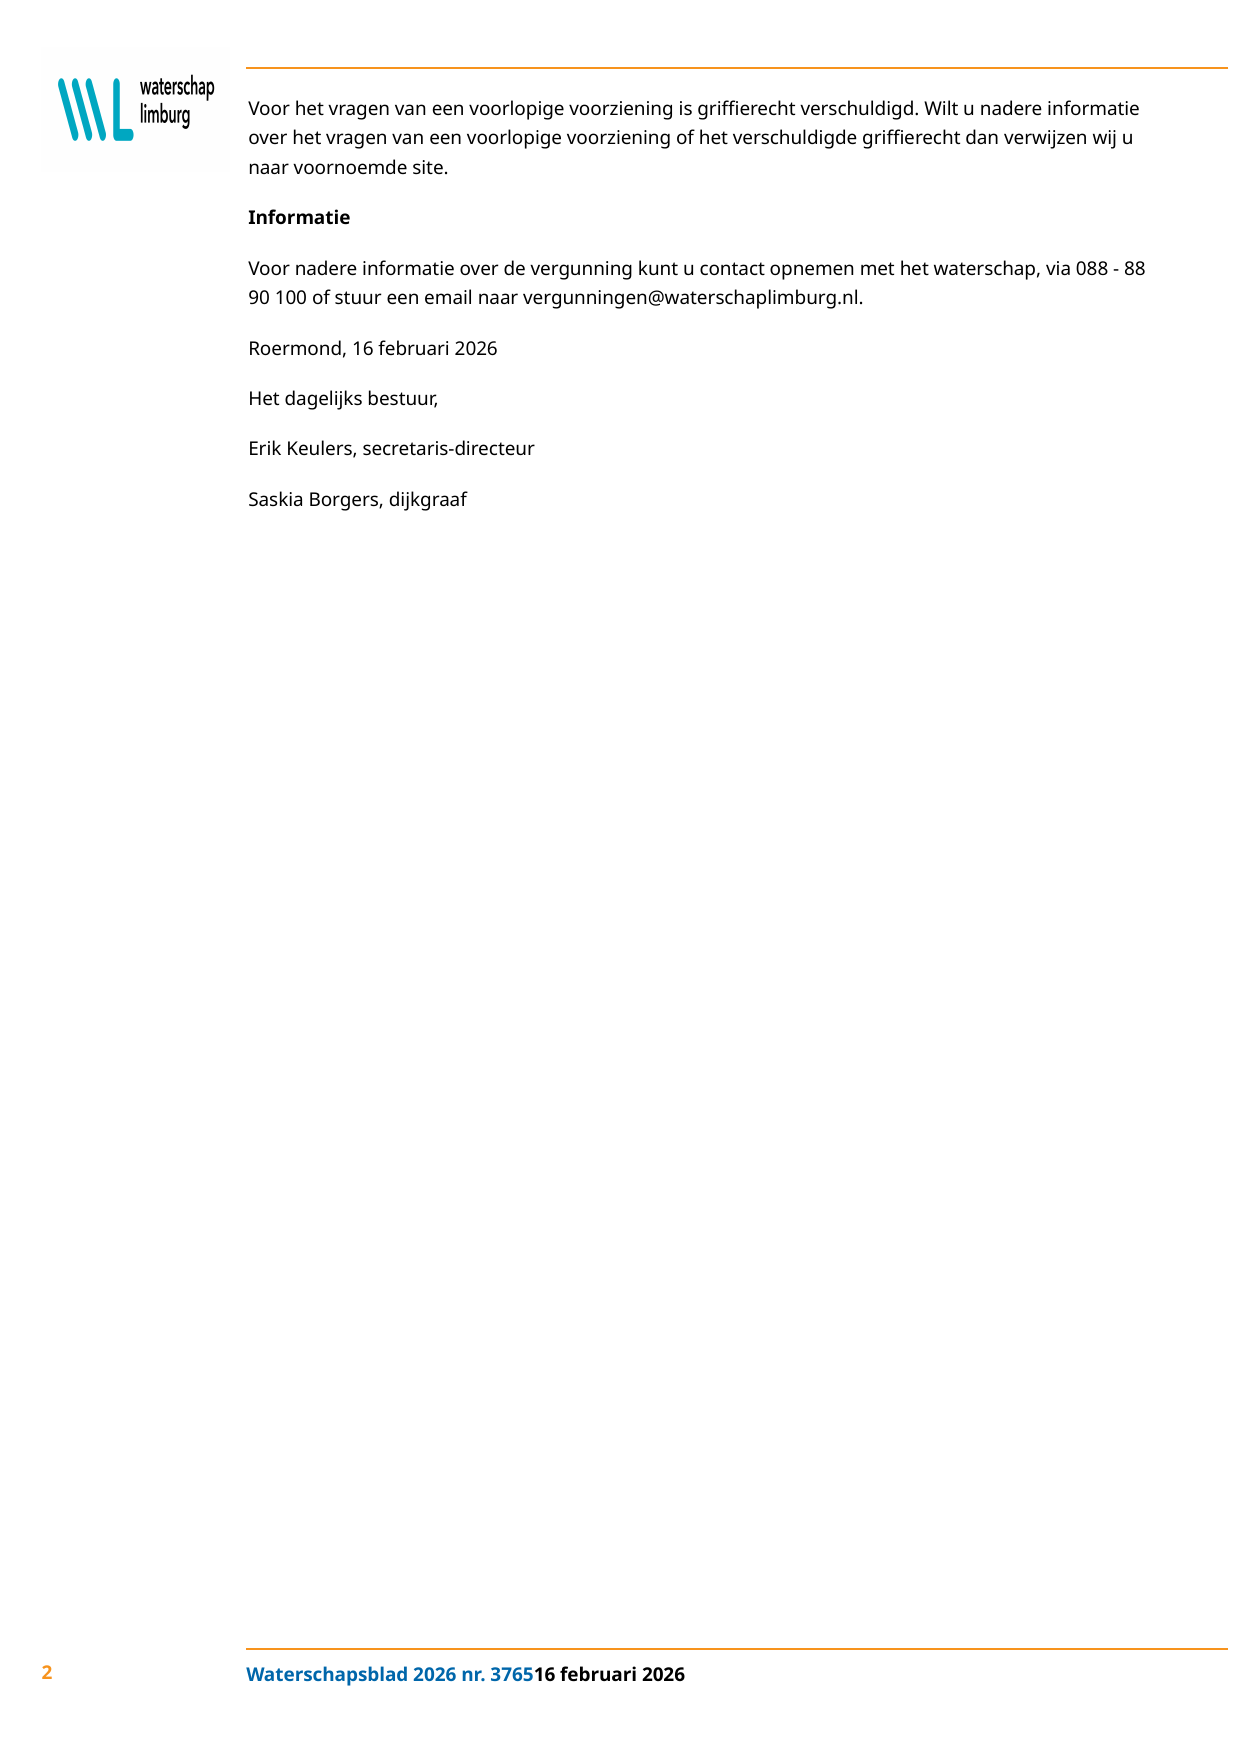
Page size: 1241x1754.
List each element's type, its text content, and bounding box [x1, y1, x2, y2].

text Roermond, 16 februari 2026 [248, 335, 1152, 361]
text Saskia Borgers, dijkgraaf [248, 486, 1152, 512]
text Voor het vragen van een voorlopige voorziening is griffierecht verschuldigd. Wilt u nadere informatie over het vragen van een voorlopige voorziening of het verschuldigde griffierecht dan verwijzen wij u naar voornoemde site. [248, 95, 1152, 180]
text Het dagelijks bestuur, [248, 385, 1152, 411]
text Informatie [248, 204, 1152, 230]
picture [41, 47, 231, 172]
text Erik Keulers, secretaris-directeur [248, 436, 1152, 461]
text Voor nadere informatie over de vergunning kunt u contact opnemen met het waterschap, via 088 - 88 90 100 of stuur een email naar vergunningen@waterschaplimburg.nl. [248, 255, 1152, 310]
